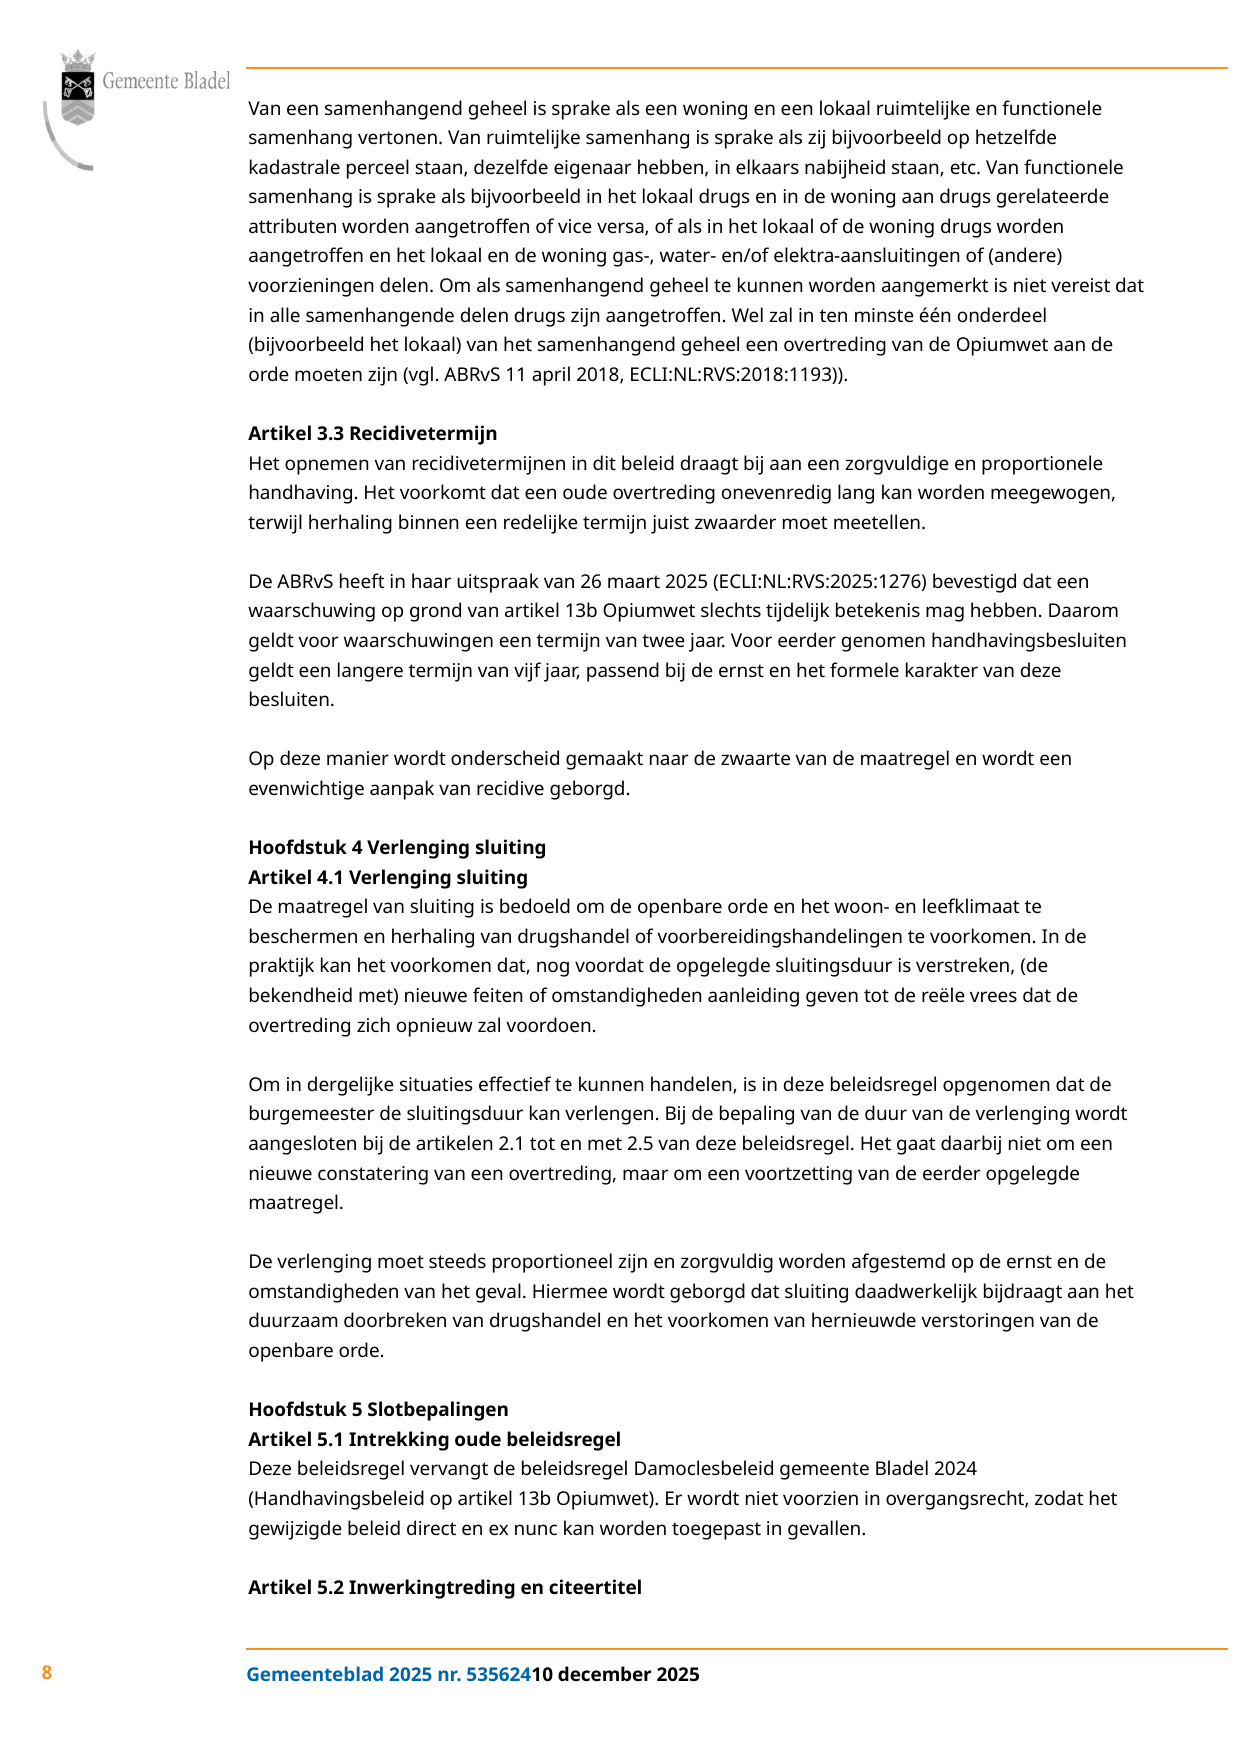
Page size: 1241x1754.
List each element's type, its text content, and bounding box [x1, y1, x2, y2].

text Artikel 5.2 Inwerkingtreding en citeertitel [248, 1574, 1152, 1600]
text Van een samenhangend geheel is sprake als een woning en een lokaal ruimtelijke en functionele samenhang vertonen. Van ruimtelijke samenhang is sprake als zij bijvoorbeeld op hetzelfde kadastrale perceel staan, dezelfde eigenaar hebben, in elkaars nabijheid staan, etc. Van functionele samenhang is sprake als bijvoorbeeld in het lokaal drugs en in de woning aan drugs gerelateerde attributen worden aangetroffen of vice versa, of als in het lokaal of de woning drugs worden aangetroffen en het lokaal en de woning gas-, water- en/of elektra-aansluitingen of (andere) voorzieningen delen. Om als samenhangend geheel te kunnen worden aangemerkt is niet vereist dat in alle samenhangende delen drugs zijn aangetroffen. Wel zal in ten minste één onderdeel (bijvoorbeeld het lokaal) van het samenhangend geheel een overtreding van de Opiumwet aan de orde moeten zijn (vgl. ABRvS 11 april 2018, ECLI:NL:RVS:2018:1193)). [248, 95, 1152, 387]
text Artikel 5.1 Intrekking oude beleidsregel [248, 1426, 1152, 1452]
text Hoofdstuk 4 Verlenging sluiting [248, 834, 1152, 860]
text Artikel 3.3 Recidivetermijn [248, 420, 1152, 446]
text Op deze manier wordt onderscheid gemaakt naar de zwaarte van de maatregel en wordt een evenwichtige aanpak van recidive geborgd. [248, 746, 1152, 801]
text Artikel 4.1 Verlenging sluiting [248, 864, 1152, 890]
text Het opnemen van recidivetermijnen in dit beleid draagt bij aan een zorgvuldige en proportionele handhaving. Het voorkomt dat een oude overtreding onevenredig lang kan worden meegewogen, terwijl herhaling binnen een redelijke termijn juist zwaarder moet meetellen. [248, 450, 1152, 535]
text De ABRvS heeft in haar uitspraak van 26 maart 2025 (ECLI:NL:RVS:2025:1276) bevestigd dat een waarschuwing op grond van artikel 13b Opiumwet slechts tijdelijk betekenis mag hebben. Daarom geldt voor waarschuwingen een termijn van twee jaar. Voor eerder genomen handhavingsbesluiten geldt een langere termijn van vijf jaar, passend bij de ernst en het formele karakter van deze besluiten. [248, 568, 1152, 712]
picture [41, 47, 231, 172]
text De maatregel van sluiting is bedoeld om de openbare orde en het woon- en leefklimaat te beschermen en herhaling van drugshandel of voorbereidingshandelingen te voorkomen. In de praktijk kan het voorkomen dat, nog voordat de opgelegde sluitingsduur is verstreken, (de bekendheid met) nieuwe feiten of omstandigheden aanleiding geven tot de reële vrees dat de overtreding zich opnieuw zal voordoen. [248, 893, 1152, 1038]
text Om in dergelijke situaties effectief te kunnen handelen, is in deze beleidsregel opgenomen dat de burgemeester de sluitingsduur kan verlengen. Bij de bepaling van de duur van de verlenging wordt aangesloten bij de artikelen 2.1 tot en met 2.5 van deze beleidsregel. Het gaat daarbij niet om een nieuwe constatering van een overtreding, maar om een voortzetting van de eerder opgelegde maatregel. [248, 1071, 1152, 1215]
text De verlenging moet steeds proportioneel zijn en zorgvuldig worden afgestemd op de ernst en de omstandigheden van het geval. Hiermee wordt geborgd dat sluiting daadwerkelijk bijdraagt aan het duurzaam doorbreken van drugshandel en het voorkomen van hernieuwde verstoringen van de openbare orde. [248, 1248, 1152, 1363]
text Hoofdstuk 5 Slotbepalingen [248, 1396, 1152, 1422]
text Deze beleidsregel vervangt de beleidsregel Damoclesbeleid gemeente Bladel 2024 (Handhavingsbeleid op artikel 13b Opiumwet). Er wordt niet voorzien in overgangsrecht, zodat het gewijzigde beleid direct en ex nunc kan worden toegepast in gevallen. [248, 1456, 1152, 1541]
